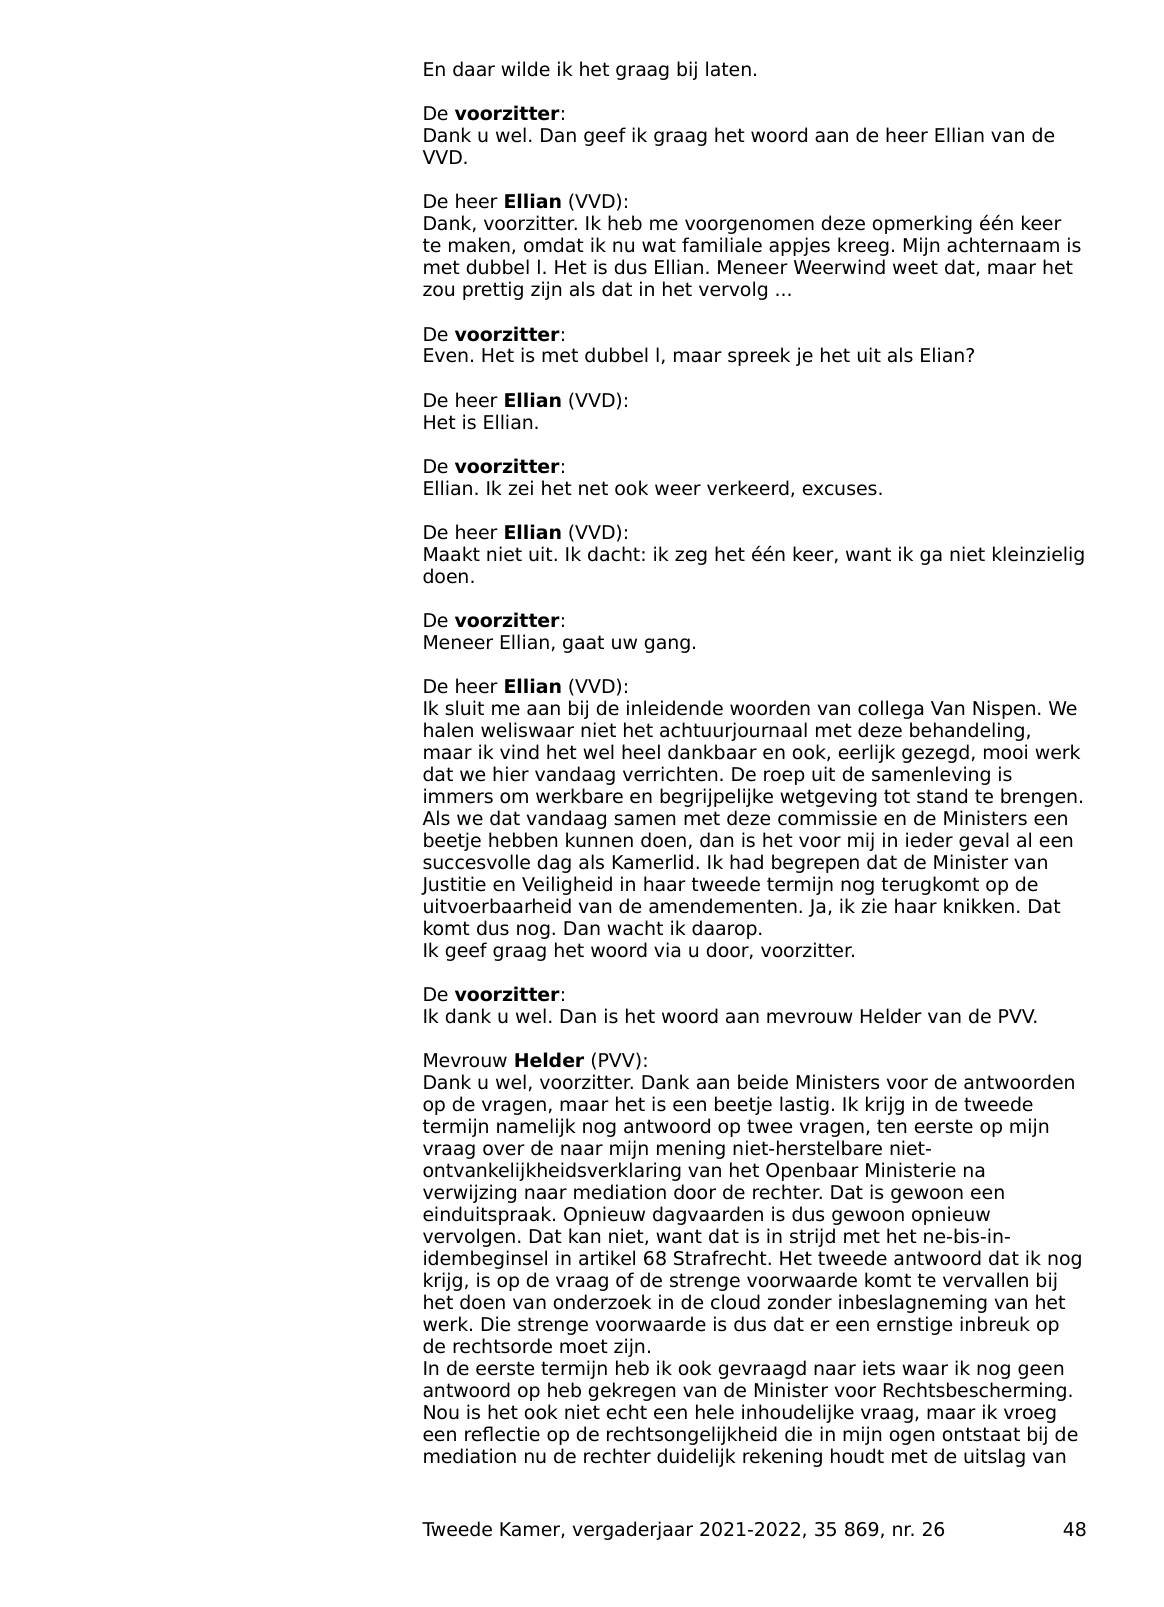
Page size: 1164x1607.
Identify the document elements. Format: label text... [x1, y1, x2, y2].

text Maakt niet uit. Ik dacht: ik zeg het één keer, want ik ga niet kleinzielig doen. [422, 544, 1087, 588]
text De voorzitter: [422, 984, 1087, 1006]
text Mevrouw Helder (PVV): [422, 1050, 1087, 1072]
text Meneer Ellian, gaat uw gang. [422, 632, 1087, 654]
text Ik sluit me aan bij de inleidende woorden van collega Van Nispen. We halen weliswaar niet het achtuurjournaal met deze behandeling, maar ik vind het wel heel dankbaar en ook, eerlijk gezegd, mooi werk dat we hier vandaag verrichten. De roep uit de samenleving is immers om werkbare en begrijpelijke wetgeving tot stand te brengen. Als we dat vandaag samen met deze commissie en de Ministers een beetje hebben kunnen doen, dan is het voor mij in ieder geval al een succesvolle dag als Kamerlid. Ik had begrepen dat de Minister van Justitie en Veiligheid in haar tweede termijn nog terugkomt op de uitvoerbaarheid van de amendementen. Ja, ik zie haar knikken. Dat komt dus nog. Dan wacht ik daarop. [422, 698, 1087, 940]
text En daar wilde ik het graag bij laten. [422, 59, 1087, 81]
text De heer Ellian (VVD): [422, 522, 1087, 544]
text Ik geef graag het woord via u door, voorzitter. [422, 940, 1087, 962]
text Dank u wel. Dan geef ik graag het woord aan de heer Ellian van de VVD. [422, 125, 1087, 169]
text De voorzitter: [422, 323, 1087, 345]
text Het is Ellian. [422, 412, 1087, 433]
text In de eerste termijn heb ik ook gevraagd naar iets waar ik nog geen antwoord op heb gekregen van de Minister voor Rechtsbescherming. Nou is het ook niet echt een hele inhoudelijke vraag, maar ik vroeg een reflectie op de rechtsongelijkheid die in mijn ogen ontstaat bij de mediation nu de rechter duidelijk rekening houdt met de uitslag van [422, 1358, 1087, 1468]
text De voorzitter: [422, 456, 1087, 478]
text De heer Ellian (VVD): [422, 676, 1087, 698]
text Ik dank u wel. Dan is het woord aan mevrouw Helder van de PVV. [422, 1006, 1087, 1028]
text Ellian. Ik zei het net ook weer verkeerd, excuses. [422, 478, 1087, 500]
text De voorzitter: [422, 610, 1087, 632]
text De voorzitter: [422, 103, 1087, 125]
text Dank u wel, voorzitter. Dank aan beide Ministers voor de antwoorden op de vragen, maar het is een beetje lastig. Ik krijg in de tweede termijn namelijk nog antwoord op twee vragen, ten eerste op mijn vraag over de naar mijn mening niet-herstelbare niet-ontvankelijkheidsverklaring van het Openbaar Ministerie na verwijzing naar mediation door de rechter. Dat is gewoon een einduitspraak. Opnieuw dagvaarden is dus gewoon opnieuw vervolgen. Dat kan niet, want dat is in strijd met het ne-bis-in-idembeginsel in artikel 68 Strafrecht. Het tweede antwoord dat ik nog krijg, is op de vraag of de strenge voorwaarde komt te vervallen bij het doen van onderzoek in de cloud zonder inbeslagneming van het werk. Die strenge voorwaarde is dus dat er een ernstige inbreuk op de rechtsorde moet zijn. [422, 1072, 1087, 1358]
text Even. Het is met dubbel l, maar spreek je het uit als Elian? [422, 345, 1087, 367]
text De heer Ellian (VVD): [422, 191, 1087, 213]
text Dank, voorzitter. Ik heb me voorgenomen deze opmerking één keer te maken, omdat ik nu wat familiale appjes kreeg. Mijn achternaam is met dubbel l. Het is dus Ellian. Meneer Weerwind weet dat, maar het zou prettig zijn als dat in het vervolg ... [422, 213, 1087, 301]
text De heer Ellian (VVD): [422, 389, 1087, 412]
